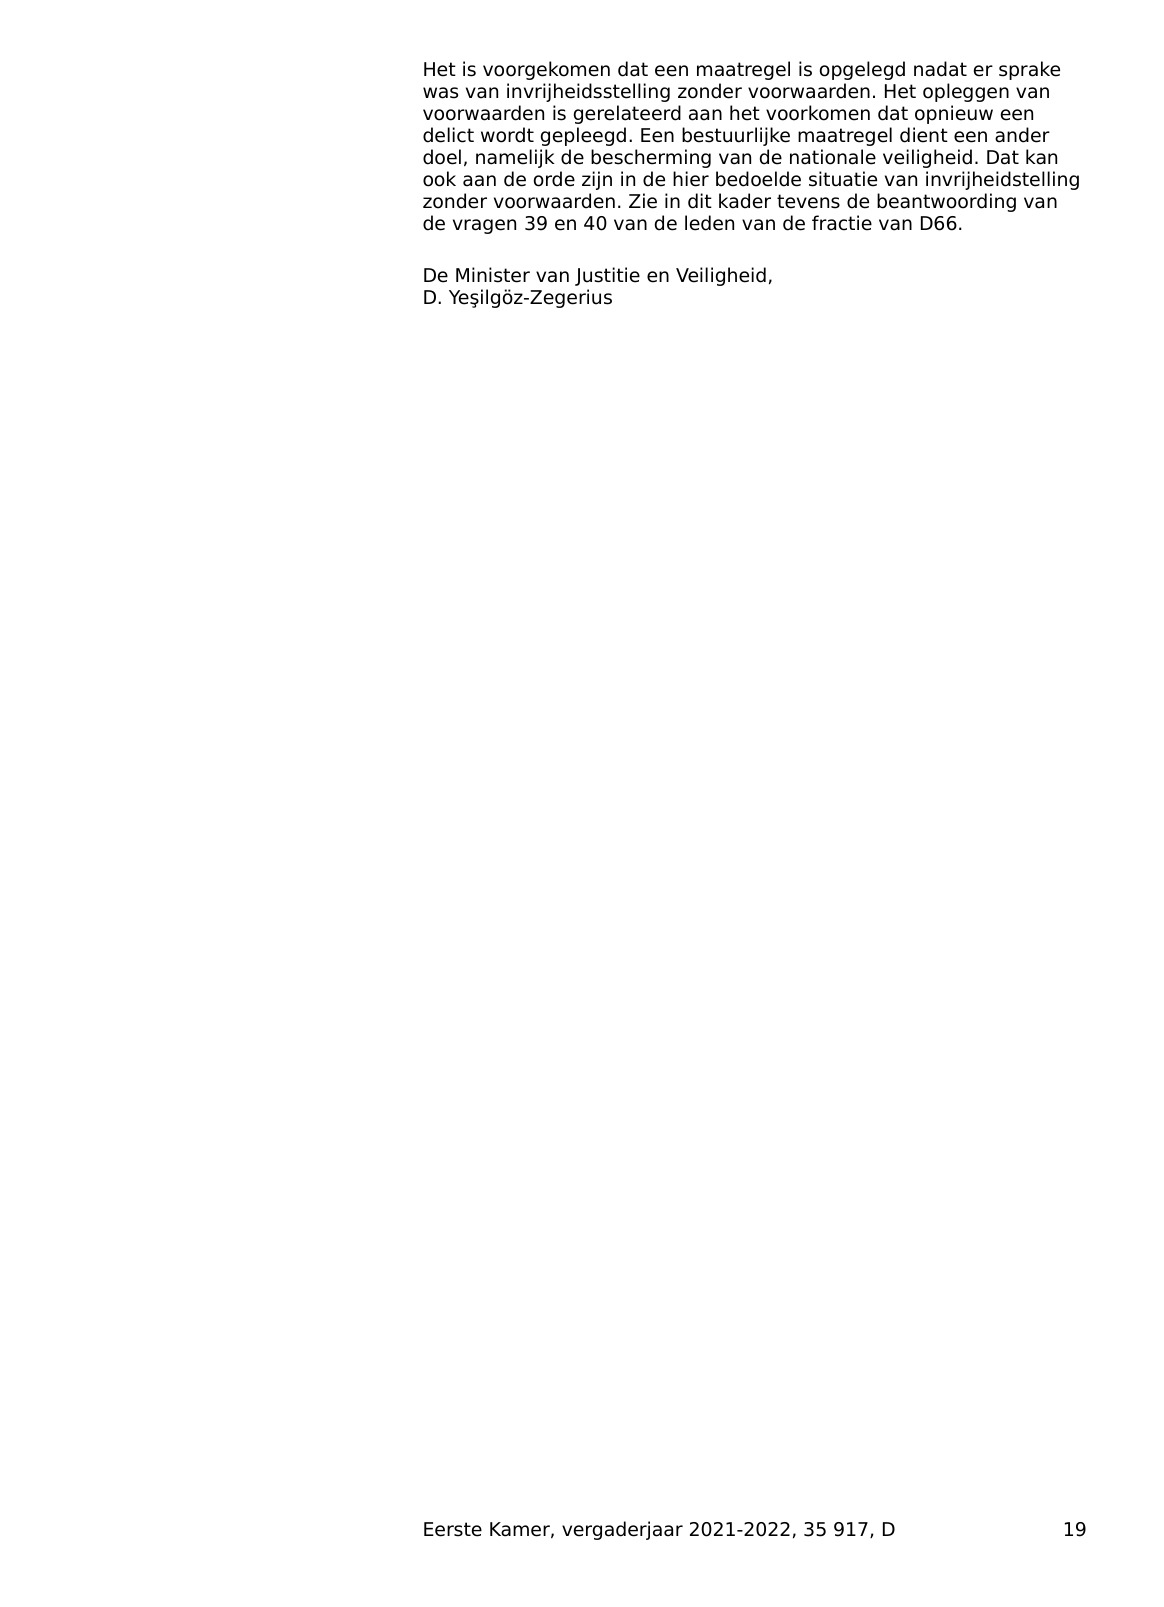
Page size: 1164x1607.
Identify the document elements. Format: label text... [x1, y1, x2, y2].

text Het is voorgekomen dat een maatregel is opgelegd nadat er sprake was van invrijheidsstelling zonder voorwaarden. Het opleggen van voorwaarden is gerelateerd aan het voorkomen dat opnieuw een delict wordt gepleegd. Een bestuurlijke maatregel dient een ander doel, namelijk de bescherming van de nationale veiligheid. Dat kan ook aan de orde zijn in de hier bedoelde situatie van invrijheidstelling zonder voorwaarden. Zie in dit kader tevens de beantwoording van de vragen 39 en 40 van de leden van de fractie van D66. [422, 59, 1087, 235]
text De Minister van Justitie en Veiligheid, D. Yeşilgöz-Zegerius [422, 265, 1087, 309]
